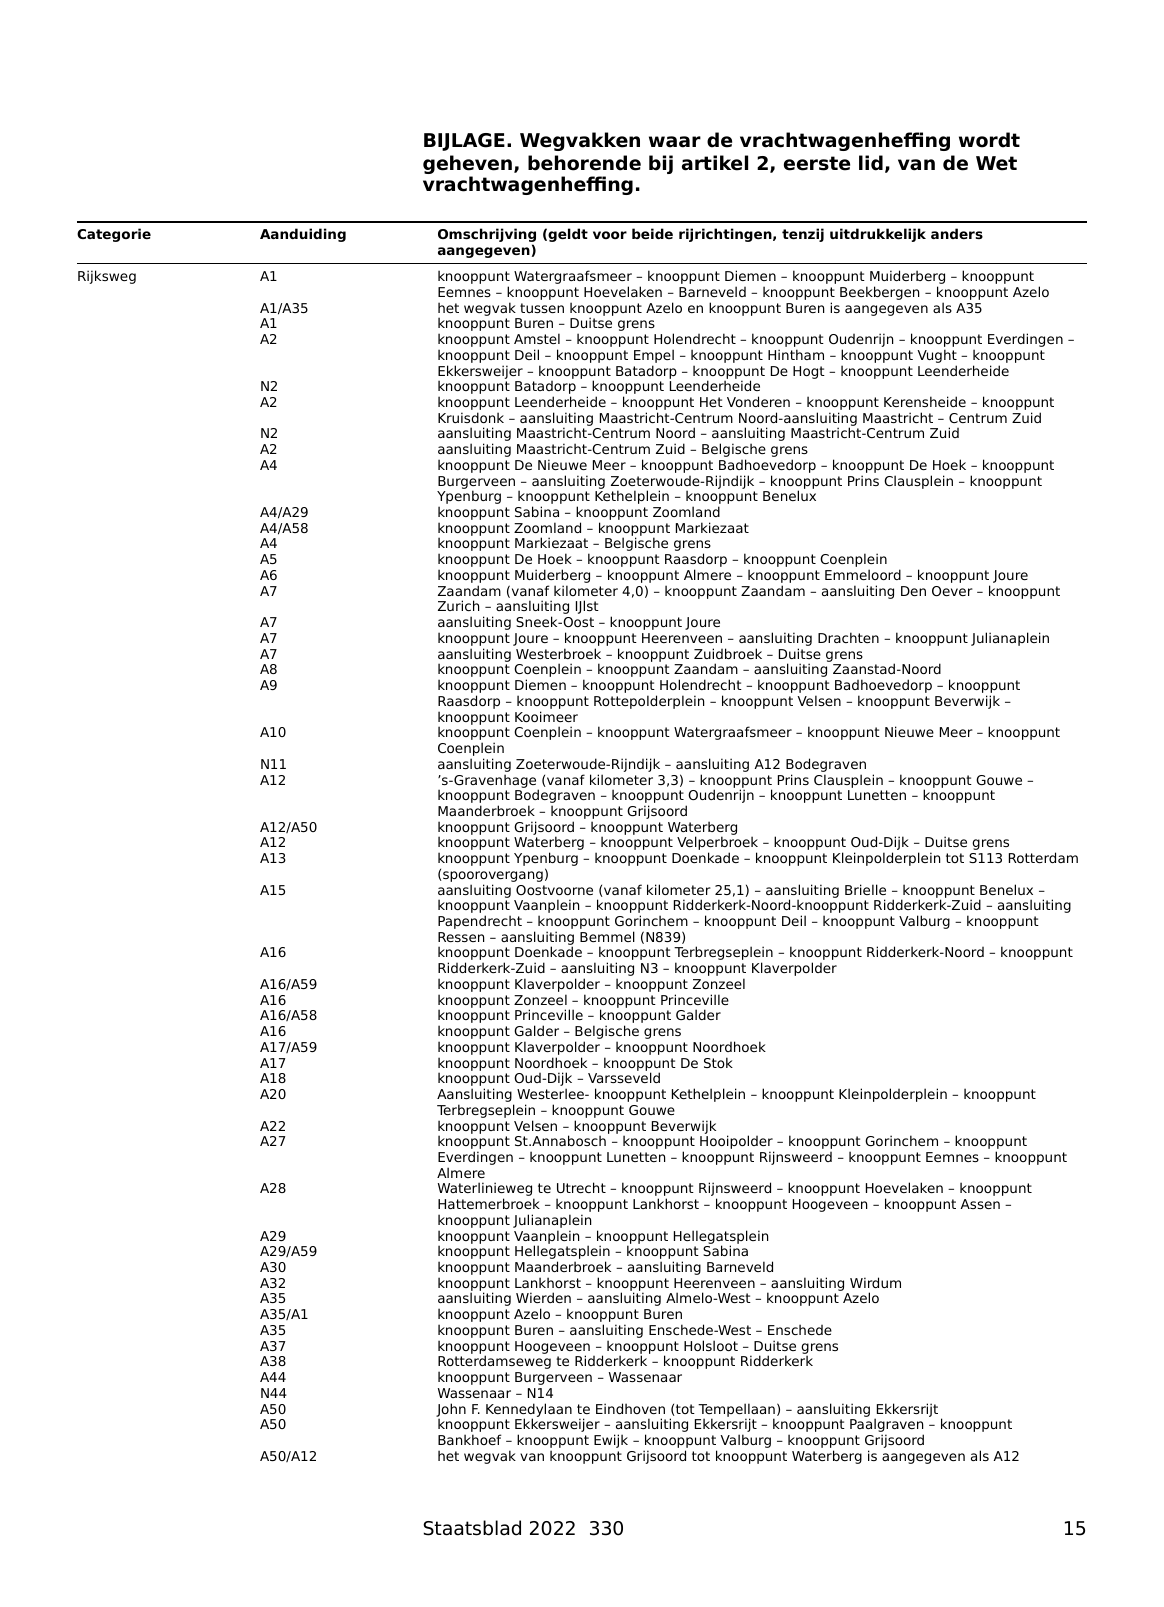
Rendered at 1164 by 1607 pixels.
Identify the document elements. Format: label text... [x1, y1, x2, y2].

table_cell A20 [254, 1087, 431, 1118]
table_cell A30 [254, 1260, 431, 1276]
table_cell knooppunt Sabina – knooppunt Zoomland [431, 505, 1087, 521]
table_cell A6 [254, 568, 431, 583]
table_cell [77, 1181, 254, 1228]
table_cell knooppunt Coenplein – knooppunt Watergraafsmeer – knooppunt Nieuwe Meer – knooppunt Coenplein [431, 725, 1087, 757]
table_cell [77, 646, 254, 662]
table_cell Rijksweg [77, 264, 254, 300]
table_cell aansluiting Oostvoorne (vanaf kilometer 25,1) – aansluiting Brielle – knooppunt Benelux – knooppunt Vaanplein – knooppunt Ridderkerk-Noord-knooppunt Ridderkerk-Zuid – aansluiting Papendrecht – knooppunt Gorinchem – knooppunt Deil – knooppunt Valburg – knooppunt Ressen – aansluiting Bemmel (N839) [431, 883, 1087, 945]
table_cell [77, 772, 254, 819]
table_cell [77, 1244, 254, 1260]
table_cell knooppunt Vaanplein – knooppunt Hellegatsplein [431, 1229, 1087, 1244]
table_cell [77, 725, 254, 757]
table_cell Rotterdamseweg te Ridderkerk – knooppunt Ridderkerk [431, 1354, 1087, 1370]
table_cell A16/A58 [254, 1008, 431, 1024]
table_cell knooppunt Muiderberg – knooppunt Almere – knooppunt Emmeloord – knooppunt Joure [431, 568, 1087, 583]
table_cell A13 [254, 851, 431, 882]
table_cell aansluiting Westerbroek – knooppunt Zuidbroek – Duitse grens [431, 646, 1087, 662]
table_header Categorie [77, 223, 254, 263]
table_cell aansluiting Wierden – aansluiting Almelo-West – knooppunt Azelo [431, 1291, 1087, 1307]
table_cell knooppunt Diemen – knooppunt Holendrecht – knooppunt Badhoevedorp – knooppunt Raasdorp – knooppunt Rottepolderplein – knooppunt Velsen – knooppunt Beverwijk – knooppunt Kooimeer [431, 678, 1087, 725]
table_cell knooppunt Coenplein – knooppunt Zaandam – aansluiting Zaanstad-Noord [431, 662, 1087, 678]
table_cell aansluiting Maastricht-Centrum Noord – aansluiting Maastricht-Centrum Zuid [431, 426, 1087, 442]
table_cell [77, 1370, 254, 1386]
table_cell N2 [254, 426, 431, 442]
table_cell A32 [254, 1276, 431, 1291]
table_cell [77, 395, 254, 426]
table_cell knooppunt Azelo – knooppunt Buren [431, 1307, 1087, 1323]
table_cell [77, 662, 254, 678]
table_cell A1 [254, 264, 431, 300]
table_cell knooppunt Noordhoek – knooppunt De Stok [431, 1055, 1087, 1071]
table_cell knooppunt Doenkade – knooppunt Terbregseplein – knooppunt Ridderkerk-Noord – knooppunt Ridderkerk-Zuid – aansluiting N3 – knooppunt Klaverpolder [431, 945, 1087, 977]
table_cell knooppunt Batadorp – knooppunt Leenderheide [431, 379, 1087, 395]
table_cell A44 [254, 1370, 431, 1386]
table_cell [77, 1339, 254, 1354]
table_cell knooppunt Amstel – knooppunt Holendrecht – knooppunt Oudenrijn – knooppunt Everdingen – knooppunt Deil – knooppunt Empel – knooppunt Hintham – knooppunt Vught – knooppunt Ekkersweijer – knooppunt Batadorp – knooppunt De Hogt – knooppunt Leenderheide [431, 332, 1087, 379]
table_cell knooppunt Klaverpolder – knooppunt Zonzeel [431, 977, 1087, 992]
table_cell A29/A59 [254, 1244, 431, 1260]
table_cell A15 [254, 883, 431, 945]
table_cell [77, 835, 254, 851]
table_cell [77, 442, 254, 458]
table_cell knooppunt Maanderbroek – aansluiting Barneveld [431, 1260, 1087, 1276]
table_cell A16/A59 [254, 977, 431, 992]
table_cell A1 [254, 316, 431, 332]
table_cell [77, 1008, 254, 1024]
table_cell A8 [254, 662, 431, 678]
table_cell A50 [254, 1401, 431, 1417]
table_cell A17 [254, 1055, 431, 1071]
table_header Aanduiding [254, 223, 431, 263]
table_cell het wegvak van knooppunt Grijsoord tot knooppunt Waterberg is aangegeven als A12 [431, 1449, 1087, 1464]
table_cell [77, 1118, 254, 1134]
table_cell [77, 1134, 254, 1181]
table_cell A4 [254, 536, 431, 552]
table_cell A4 [254, 458, 431, 505]
table_cell [77, 615, 254, 631]
table_cell [77, 1291, 254, 1307]
table_cell A27 [254, 1134, 431, 1181]
table_cell [77, 820, 254, 835]
table_cell [77, 426, 254, 442]
table_cell knooppunt Galder – Belgische grens [431, 1024, 1087, 1040]
table_cell [77, 379, 254, 395]
table_cell knooppunt Klaverpolder – knooppunt Noordhoek [431, 1040, 1087, 1055]
table_cell A35/A1 [254, 1307, 431, 1323]
table_cell A12 [254, 835, 431, 851]
table_cell [77, 1071, 254, 1087]
table_cell [77, 1354, 254, 1370]
table_cell A9 [254, 678, 431, 725]
table_cell [77, 521, 254, 536]
table_cell [77, 883, 254, 945]
table_cell ’s-Gravenhage (vanaf kilometer 3,3) – knooppunt Prins Clausplein – knooppunt Gouwe – knooppunt Bodegraven – knooppunt Oudenrijn – knooppunt Lunetten – knooppunt Maanderbroek – knooppunt Grijsoord [431, 772, 1087, 819]
table_cell knooppunt Grijsoord – knooppunt Waterberg [431, 820, 1087, 835]
table_cell A12 [254, 772, 431, 819]
table_cell A12/A50 [254, 820, 431, 835]
table_cell knooppunt Hellegatsplein – knooppunt Sabina [431, 1244, 1087, 1260]
table_cell [77, 678, 254, 725]
table_cell knooppunt Zonzeel – knooppunt Princeville [431, 993, 1087, 1008]
table_cell A17/A59 [254, 1040, 431, 1055]
table_cell [77, 1055, 254, 1071]
table_cell aansluiting Zoeterwoude-Rijndijk – aansluiting A12 Bodegraven [431, 757, 1087, 772]
subtitle BIJLAGE. Wegvakken waar de vrachtwagenheffing wordt geheven, behorende bij artikel 2, eerste lid, van de Wet vrachtwagenheffing. [422, 130, 1087, 196]
table_cell knooppunt Princeville – knooppunt Galder [431, 1008, 1087, 1024]
table_cell A50/A12 [254, 1449, 431, 1464]
table_cell A1/A35 [254, 300, 431, 316]
table_cell knooppunt Lankhorst – knooppunt Heerenveen – aansluiting Wirdum [431, 1276, 1087, 1291]
table_cell knooppunt Watergraafsmeer – knooppunt Diemen – knooppunt Muiderberg – knooppunt Eemnes – knooppunt Hoevelaken – Barneveld – knooppunt Beekbergen – knooppunt Azelo [431, 264, 1087, 300]
table_cell [77, 1401, 254, 1417]
table_cell [77, 1260, 254, 1276]
table_cell A2 [254, 332, 431, 379]
table_cell [77, 584, 254, 615]
table_cell [77, 1087, 254, 1118]
table_cell [77, 1040, 254, 1055]
table_cell knooppunt Buren – aansluiting Enschede-West – Enschede [431, 1323, 1087, 1338]
table_cell A2 [254, 442, 431, 458]
table_cell Zaandam (vanaf kilometer 4,0) – knooppunt Zaandam – aansluiting Den Oever – knooppunt Zurich – aansluiting IJlst [431, 584, 1087, 615]
table_cell A16 [254, 945, 431, 977]
table_cell Aansluiting Westerlee- knooppunt Kethelplein – knooppunt Kleinpolderplein – knooppunt Terbregseplein – knooppunt Gouwe [431, 1087, 1087, 1118]
table_cell A4/A58 [254, 521, 431, 536]
table_cell [77, 1323, 254, 1338]
table_cell [77, 552, 254, 568]
table_cell [77, 757, 254, 772]
table_cell A7 [254, 646, 431, 662]
table_cell John F. Kennedylaan te Eindhoven (tot Tempellaan) – aansluiting Ekkersrijt [431, 1401, 1087, 1417]
table_cell [77, 1307, 254, 1323]
table_cell aansluiting Sneek-Oost – knooppunt Joure [431, 615, 1087, 631]
table_cell [77, 945, 254, 977]
table_cell aansluiting Maastricht-Centrum Zuid – Belgische grens [431, 442, 1087, 458]
table_cell [77, 505, 254, 521]
table_cell [77, 1276, 254, 1291]
table_cell [77, 993, 254, 1008]
table_cell A10 [254, 725, 431, 757]
table_cell knooppunt Ekkersweijer – aansluiting Ekkersrijt – knooppunt Paalgraven – knooppunt Bankhoef – knooppunt Ewijk – knooppunt Valburg – knooppunt Grijsoord [431, 1417, 1087, 1449]
table_cell [77, 1024, 254, 1040]
table_cell knooppunt De Hoek – knooppunt Raasdorp – knooppunt Coenplein [431, 552, 1087, 568]
table_cell A35 [254, 1291, 431, 1307]
table_cell knooppunt St.Annabosch – knooppunt Hooipolder – knooppunt Gorinchem – knooppunt Everdingen – knooppunt Lunetten – knooppunt Rijnsweerd – knooppunt Eemnes – knooppunt Almere [431, 1134, 1087, 1181]
table_cell het wegvak tussen knooppunt Azelo en knooppunt Buren is aangegeven als A35 [431, 300, 1087, 316]
table_cell knooppunt Oud-Dijk – Varsseveld [431, 1071, 1087, 1087]
table_cell A16 [254, 1024, 431, 1040]
table_cell [77, 458, 254, 505]
table_cell [77, 316, 254, 332]
table_cell A18 [254, 1071, 431, 1087]
table_cell A38 [254, 1354, 431, 1370]
table_cell [77, 977, 254, 992]
table_cell N44 [254, 1386, 431, 1401]
table_cell Waterlinieweg te Utrecht – knooppunt Rijnsweerd – knooppunt Hoevelaken – knooppunt Hattemerbroek – knooppunt Lankhorst – knooppunt Hoogeveen – knooppunt Assen – knooppunt Julianaplein [431, 1181, 1087, 1228]
table_cell knooppunt Leenderheide – knooppunt Het Vonderen – knooppunt Kerensheide – knooppunt Kruisdonk – aansluiting Maastricht-Centrum Noord-aansluiting Maastricht – Centrum Zuid [431, 395, 1087, 426]
table_cell A29 [254, 1229, 431, 1244]
table_cell [77, 1229, 254, 1244]
table_cell A5 [254, 552, 431, 568]
table_cell [77, 1449, 254, 1464]
table_cell A35 [254, 1323, 431, 1338]
table_cell knooppunt De Nieuwe Meer – knooppunt Badhoevedorp – knooppunt De Hoek – knooppunt Burgerveen – aansluiting Zoeterwoude-Rijndijk – knooppunt Prins Clausplein – knooppunt Ypenburg – knooppunt Kethelplein – knooppunt Benelux [431, 458, 1087, 505]
table_header Omschrijving (geldt voor beide rijrichtingen, tenzij uitdrukkelijk anders aangegeven) [431, 223, 1087, 263]
table_cell [77, 1417, 254, 1449]
table_cell [77, 536, 254, 552]
table_cell knooppunt Buren – Duitse grens [431, 316, 1087, 332]
table_cell A4/A29 [254, 505, 431, 521]
table_cell knooppunt Burgerveen – Wassenaar [431, 1370, 1087, 1386]
table_cell A7 [254, 615, 431, 631]
table_cell A28 [254, 1181, 431, 1228]
table_cell A22 [254, 1118, 431, 1134]
table_cell [77, 631, 254, 646]
table_cell knooppunt Markiezaat – Belgische grens [431, 536, 1087, 552]
table_cell [77, 851, 254, 882]
table_cell [77, 1386, 254, 1401]
table_cell knooppunt Velsen – knooppunt Beverwijk [431, 1118, 1087, 1134]
table_cell [77, 568, 254, 583]
table_cell A37 [254, 1339, 431, 1354]
table_cell Wassenaar – N14 [431, 1386, 1087, 1401]
table_cell A7 [254, 584, 431, 615]
table_cell [77, 300, 254, 316]
table_cell [77, 332, 254, 379]
table_cell knooppunt Waterberg – knooppunt Velperbroek – knooppunt Oud-Dijk – Duitse grens [431, 835, 1087, 851]
table_cell knooppunt Ypenburg – knooppunt Doenkade – knooppunt Kleinpolderplein tot S113 Rotterdam (spoorovergang) [431, 851, 1087, 882]
table_cell knooppunt Zoomland – knooppunt Markiezaat [431, 521, 1087, 536]
table_cell N2 [254, 379, 431, 395]
table_cell knooppunt Hoogeveen – knooppunt Holsloot – Duitse grens [431, 1339, 1087, 1354]
table_cell A2 [254, 395, 431, 426]
table_cell A7 [254, 631, 431, 646]
table_cell N11 [254, 757, 431, 772]
table_cell A16 [254, 993, 431, 1008]
table_cell A50 [254, 1417, 431, 1449]
table_cell knooppunt Joure – knooppunt Heerenveen – aansluiting Drachten – knooppunt Julianaplein [431, 631, 1087, 646]
